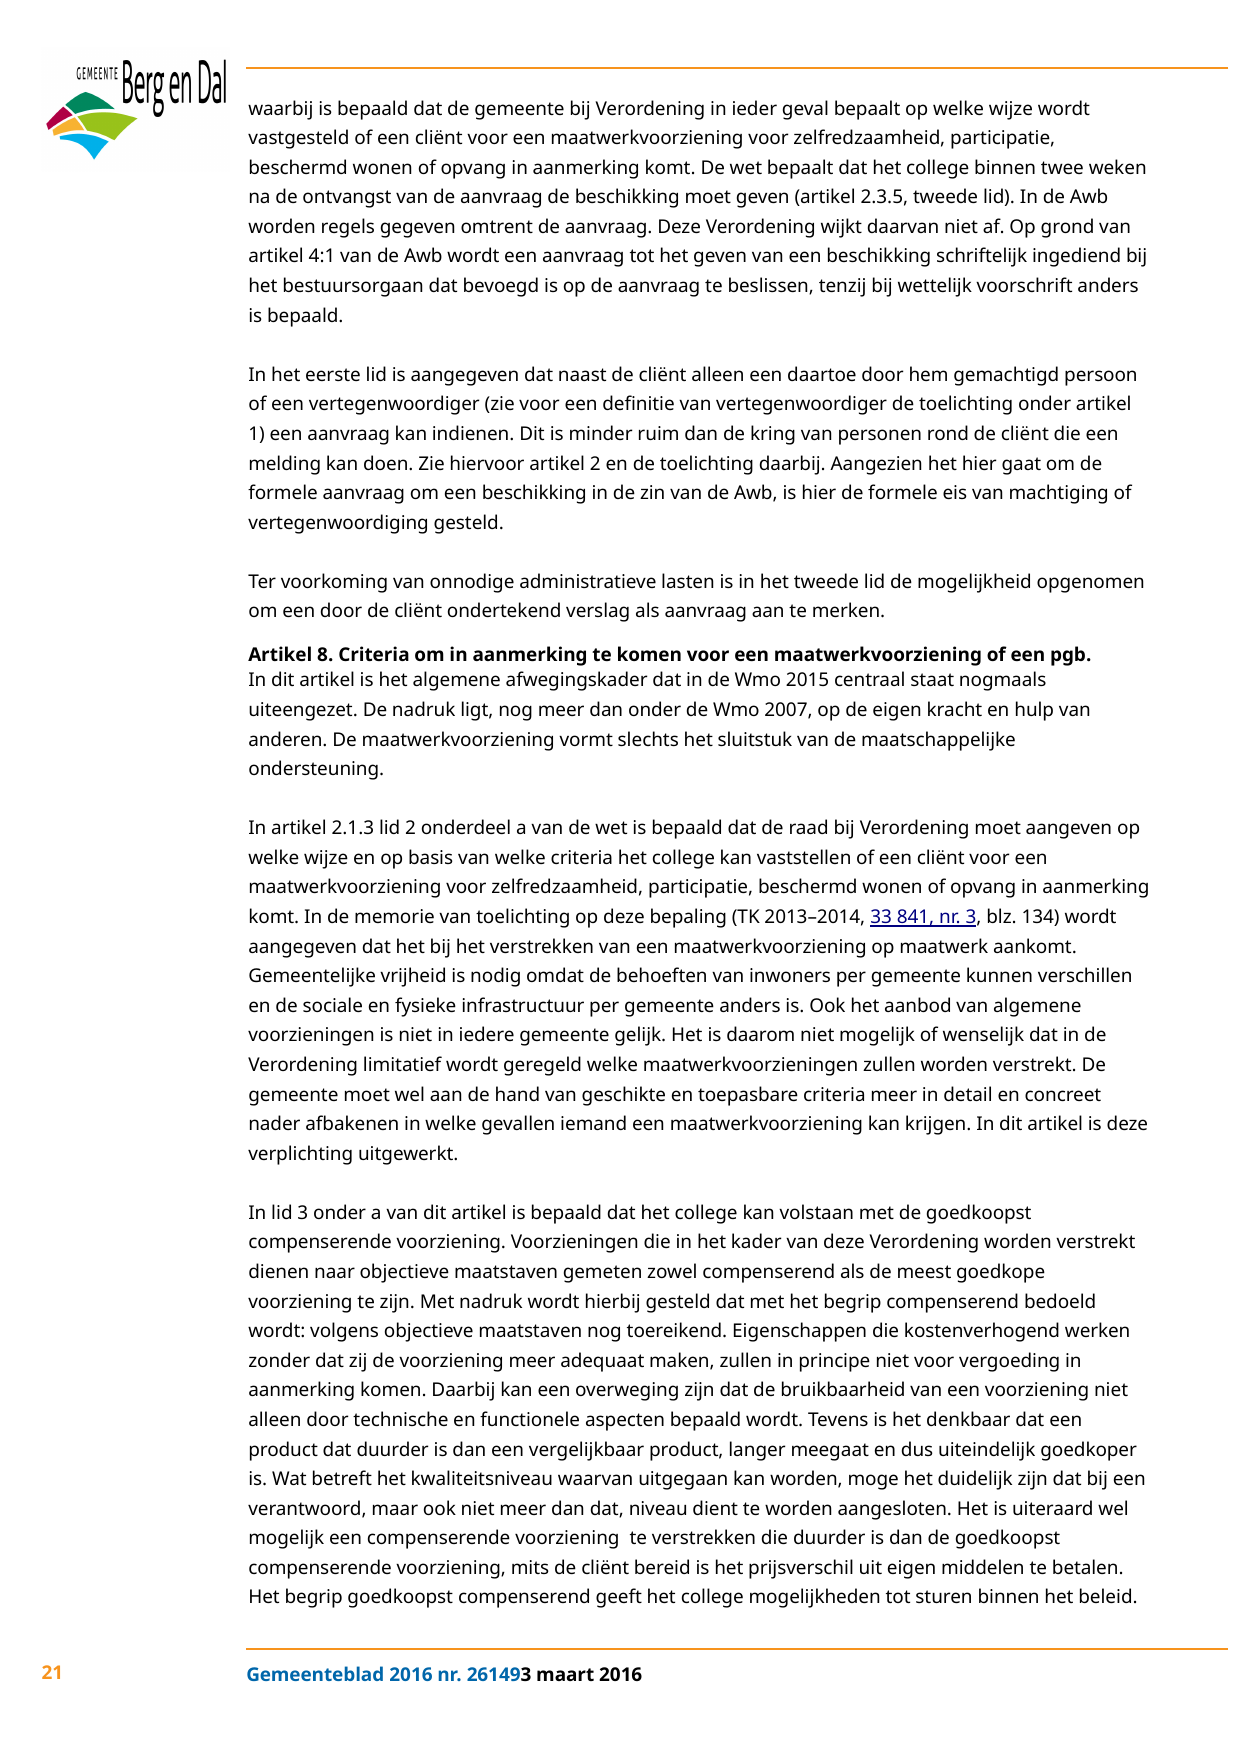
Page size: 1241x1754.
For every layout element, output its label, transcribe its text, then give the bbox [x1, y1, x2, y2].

text In artikel 2.1.3 lid 2 onderdeel a van de wet is bepaald dat de raad bij Verordening moet aangeven op welke wijze en op basis van welke criteria het college kan vaststellen of een cliënt voor een maatwerkvoorziening voor zelfredzaamheid, participatie, beschermd wonen of opvang in aanmerking komt. In de memorie van toelichting op deze bepaling (TK 2013–2014, 33 841, nr. 3, blz. 134) wordt aangegeven dat het bij het verstrekken van een maatwerkvoorziening op maatwerk aankomt. Gemeentelijke vrijheid is nodig omdat de behoeften van inwoners per gemeente kunnen verschillen en de sociale en fysieke infrastructuur per gemeente anders is. Ook het aanbod van algemene voorzieningen is niet in iedere gemeente gelijk. Het is daarom niet mogelijk of wenselijk dat in de Verordening limitatief wordt geregeld welke maatwerkvoorzieningen zullen worden verstrekt. De gemeente moet wel aan de hand van geschikte en toepasbare criteria meer in detail en concreet nader afbakenen in welke gevallen iemand een maatwerkvoorziening kan krijgen. In dit artikel is deze verplichting uitgewerkt. [248, 814, 1152, 1166]
text Ter voorkoming van onnodige administratieve lasten is in het tweede lid de mogelijkheid opgenomen om een door de cliënt ondertekend verslag als aanvraag aan te merken. [248, 568, 1152, 623]
text In het eerste lid is aangegeven dat naast de cliënt alleen een daartoe door hem gemachtigd persoon of een vertegenwoordiger (zie voor een definitie van vertegenwoordiger de toelichting onder artikel 1) een aanvraag kan indienen. Dit is minder ruim dan de kring van personen rond de cliënt die een melding kan doen. Zie hiervoor artikel 2 en de toelichting daarbij. Aangezien het hier gaat om de formele aanvraag om een beschikking in de zin van de Awb, is hier de formele eis van machtiging of vertegenwoordiging gesteld. [248, 361, 1152, 535]
picture [41, 47, 231, 172]
text In dit artikel is het algemene afwegingskader dat in de Wmo 2015 centraal staat nogmaals uiteengezet. De nadruk ligt, nog meer dan onder de Wmo 2007, op de eigen kracht en hulp van anderen. De maatwerkvoorziening vormt slechts het sluitstuk van de maatschappelijke ondersteuning. [248, 667, 1152, 781]
text Artikel 8. Criteria om in aanmerking te komen voor een maatwerkvoorziening of een pgb. [248, 641, 1152, 667]
text waarbij is bepaald dat de gemeente bij Verordening in ieder geval bepaalt op welke wijze wordt vastgesteld of een cliënt voor een maatwerkvoorziening voor zelfredzaamheid, participatie, beschermd wonen of opvang in aanmerking komt. De wet bepaalt dat het college binnen twee weken na de ontvangst van de aanvraag de beschikking moet geven (artikel 2.3.5, tweede lid). In de Awb worden regels gegeven omtrent de aanvraag. Deze Verordening wijkt daarvan niet af. Op grond van artikel 4:1 van de Awb wordt een aanvraag tot het geven van een beschikking schriftelijk ingediend bij het bestuursorgaan dat bevoegd is op de aanvraag te beslissen, tenzij bij wettelijk voorschrift anders is bepaald. [248, 95, 1152, 328]
text In lid 3 onder a van dit artikel is bepaald dat het college kan volstaan met de goedkoopst compenserende voorziening. Voorzieningen die in het kader van deze Verordening worden verstrekt dienen naar objectieve maatstaven gemeten zowel compenserend als de meest goedkope voorziening te zijn. Met nadruk wordt hierbij gesteld dat met het begrip compenserend bedoeld wordt: volgens objectieve maatstaven nog toereikend. Eigenschappen die kostenverhogend werken zonder dat zij de voorziening meer adequaat maken, zullen in principe niet voor vergoeding in aanmerking komen. Daarbij kan een overweging zijn dat de bruikbaarheid van een voorziening niet alleen door technische en functionele aspecten bepaald wordt. Tevens is het denkbaar dat een product dat duurder is dan een vergelijkbaar product, langer meegaat en dus uiteindelijk goedkoper is. Wat betreft het kwaliteitsniveau waarvan uitgegaan kan worden, moge het duidelijk zijn dat bij een verantwoord, maar ook niet meer dan dat, niveau dient te worden aangesloten. Het is uiteraard wel mogelijk een compenserende voorziening te verstrekken die duurder is dan de goedkoopst compenserende voorziening, mits de cliënt bereid is het prijsverschil uit eigen middelen te betalen. Het begrip goedkoopst compenserend geeft het college mogelijkheden tot sturen binnen het beleid. [248, 1199, 1152, 1609]
